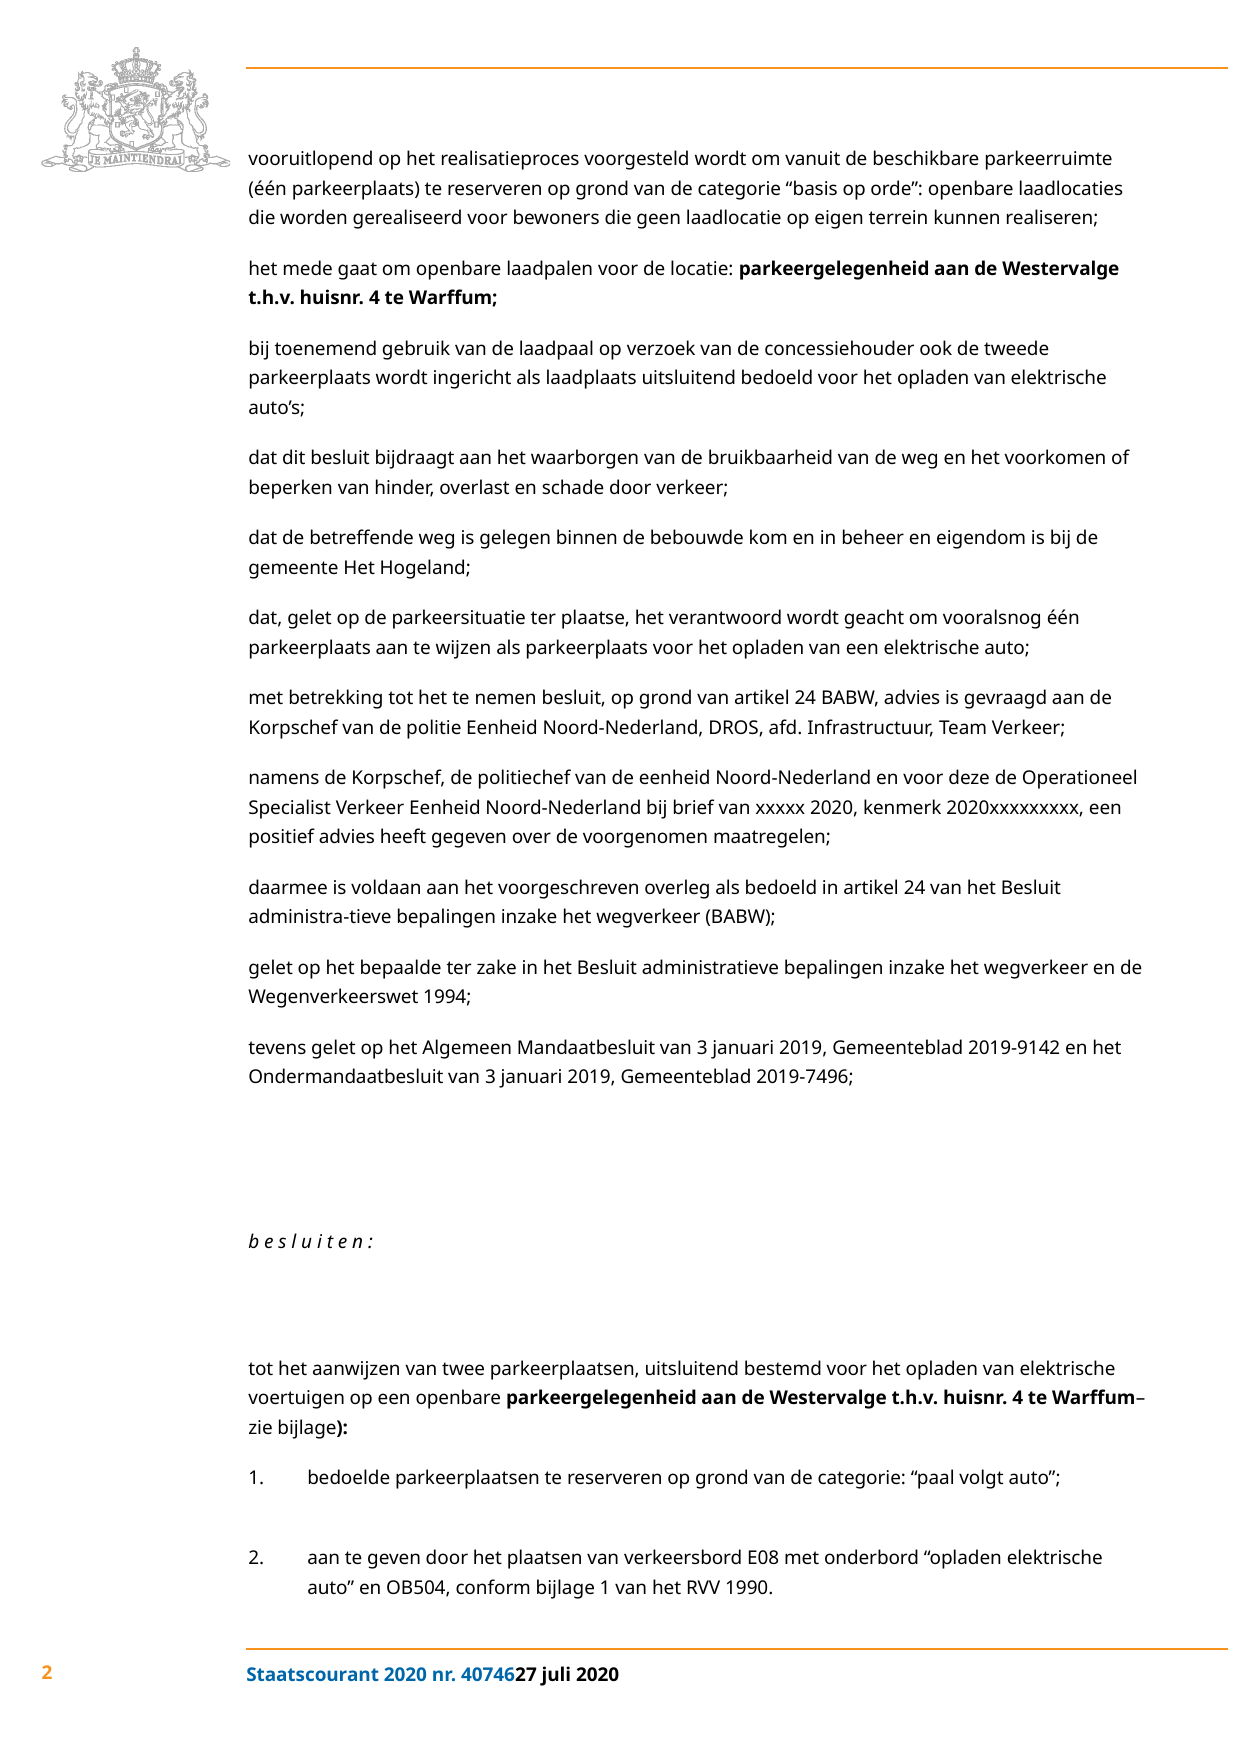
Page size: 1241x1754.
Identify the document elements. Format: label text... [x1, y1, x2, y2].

text tot het aanwijzen van twee parkeerplaatsen, uitsluitend bestemd voor het opladen van elektrische voertuigen op een openbare parkeergelegenheid aan de Westervalge t.h.v. huisnr. 4 te Warffum– zie bijlage): [248, 1355, 1152, 1440]
text dat, gelet op de parkeersituatie ter plaatse, het verantwoord wordt geacht om vooralsnog één parkeerplaats aan te wijzen als parkeerplaats voor het opladen van een elektrische auto; [248, 604, 1152, 660]
text met betrekking tot het te nemen besluit, op grond van artikel 24 BABW, advies is gevraagd aan de Korpschef van de politie Eenheid Noord-Nederland, DROS, afd. Infrastructuur, Team Verkeer; [248, 684, 1152, 740]
text gelet op het bepaalde ter zake in het Besluit administratieve bepalingen inzake het wegverkeer en de Wegenverkeerswet 1994; [248, 954, 1152, 1009]
text bij toenemend gebruik van de laadpaal op verzoek van de concessiehouder ook de tweede parkeerplaats wordt ingericht als laadplaats uitsluitend bedoeld voor het opladen van elektrische auto’s; [248, 335, 1152, 420]
text b e s l u i t e n : [248, 1228, 1152, 1254]
text daarmee is voldaan aan het voorgeschreven overleg als bedoeld in artikel 24 van het Besluit administra-tieve bepalingen inzake het wegverkeer (BABW); [248, 874, 1152, 929]
text tevens gelet op het Algemeen Mandaatbesluit van 3 januari 2019, Gemeenteblad 2019-9142 en het Ondermandaatbesluit van 3 januari 2019, Gemeenteblad 2019-7496; [248, 1034, 1152, 1089]
text dat de betreffende weg is gelegen binnen de bebouwde kom en in beheer en eigendom is bij de gemeente Het Hogeland; [248, 524, 1152, 580]
text het mede gaat om openbare laadpalen voor de locatie: parkeergelegenheid aan de Westervalge t.h.v. huisnr. 4 te Warffum; [248, 255, 1152, 310]
text vooruitlopend op het realisatieproces voorgesteld wordt om vanuit de beschikbare parkeerruimte (één parkeerplaats) te reserveren op grond van de categorie “basis op orde”: openbare laadlocaties die worden gerealiseerd voor bewoners die geen laadlocatie op eigen terrein kunnen realiseren; [248, 145, 1152, 230]
list aan te geven door het plaatsen van verkeersbord E08 met onderbord “opladen elektrische auto” en OB504, conform bijlage 1 van het RVV 1990. [248, 1544, 1152, 1600]
picture [41, 47, 231, 172]
list bedoelde parkeerplaatsen te reserveren op grond van de categorie: “paal volgt auto”; [248, 1464, 1152, 1490]
text namens de Korpschef, de politiechef van de eenheid Noord-Nederland en voor deze de Operationeel Specialist Verkeer Eenheid Noord-Nederland bij brief van xxxxx 2020, kenmerk 2020xxxxxxxxx, een positief advies heeft gegeven over de voorgenomen maatregelen; [248, 764, 1152, 849]
text dat dit besluit bijdraagt aan het waarborgen van de bruikbaarheid van de weg en het voorkomen of beperken van hinder, overlast en schade door verkeer; [248, 444, 1152, 500]
